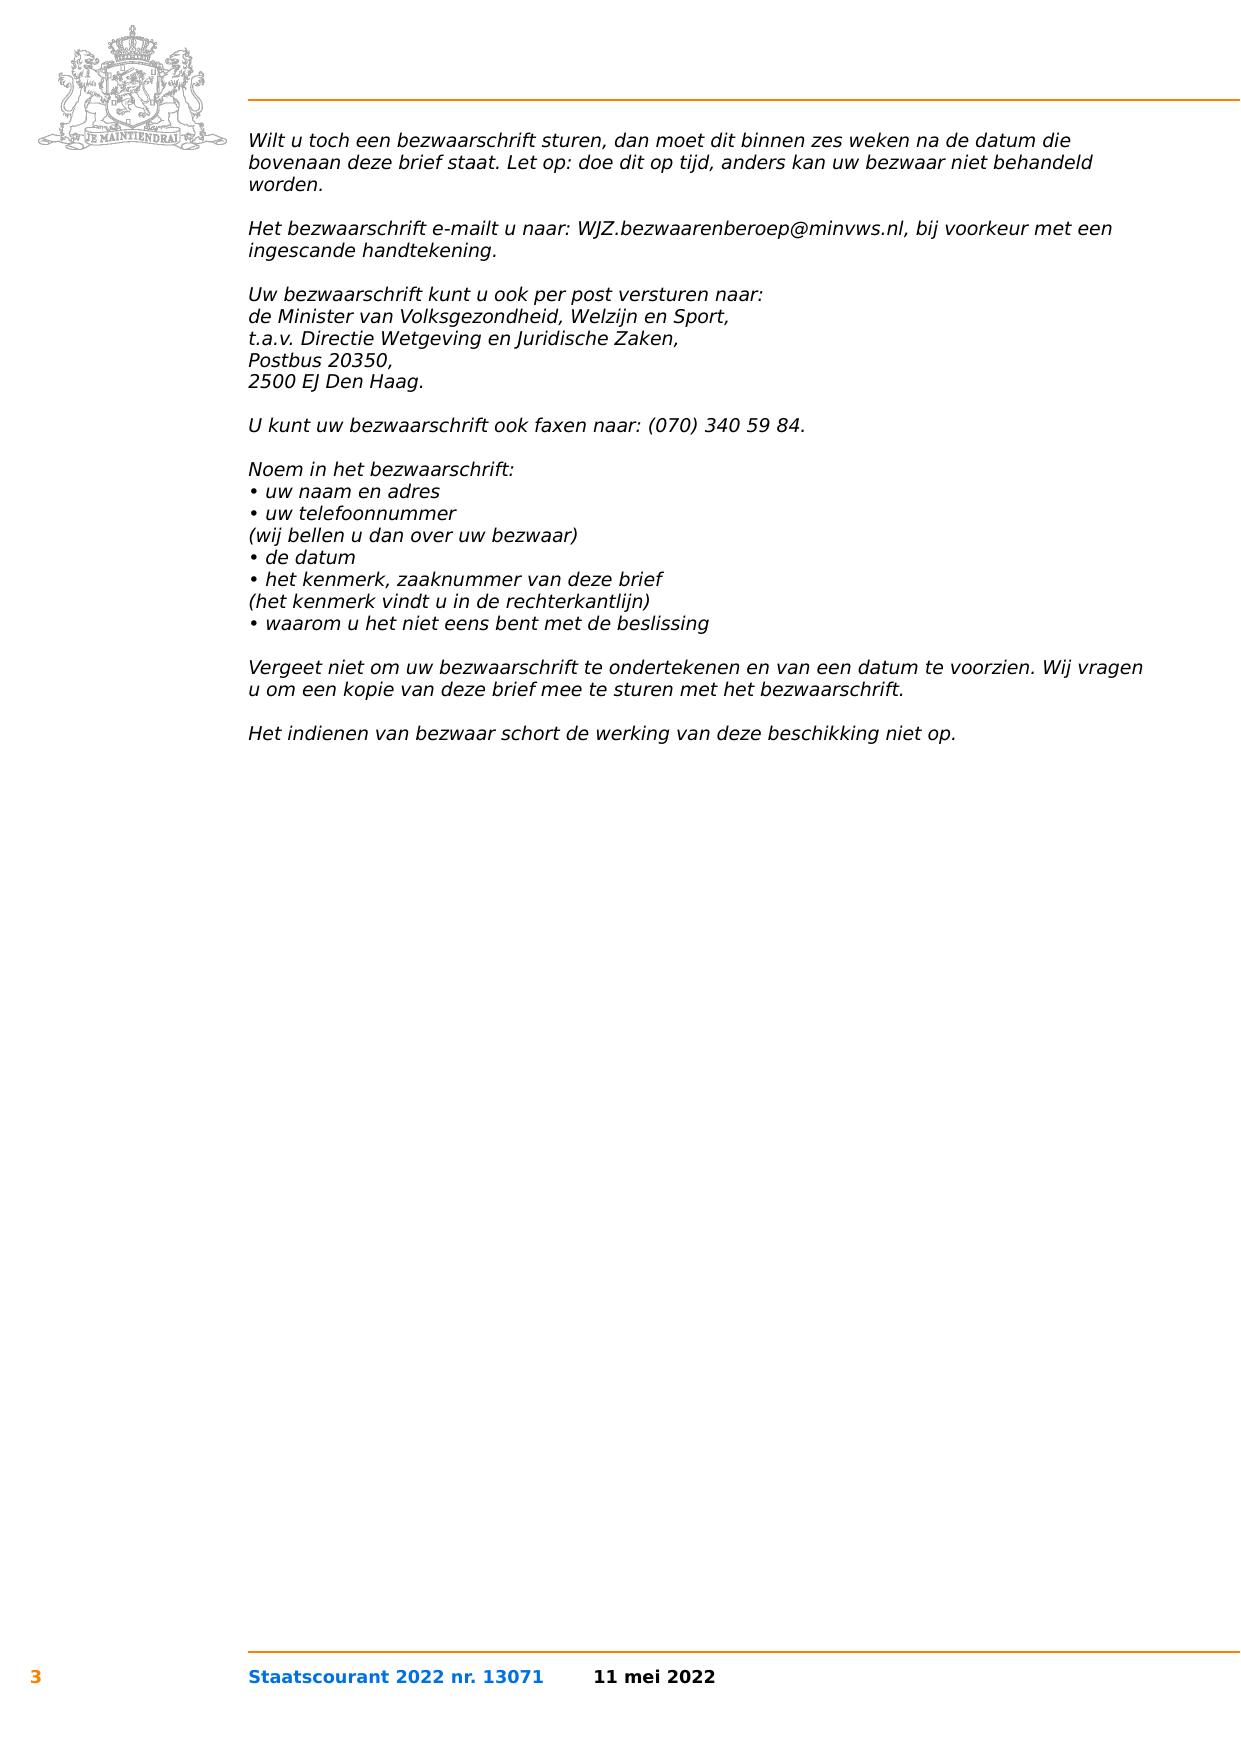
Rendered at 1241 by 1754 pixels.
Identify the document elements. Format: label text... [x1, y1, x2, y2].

text (het kenmerk vindt u in de rechterkantlijn) [248, 591, 1163, 613]
picture [38, 25, 227, 150]
text Wilt u toch een bezwaarschrift sturen, dan moet dit binnen zes weken na de datum die bovenaan deze brief staat. Let op: doe dit op tijd, anders kan uw bezwaar niet behandeld worden. [248, 130, 1163, 196]
text Postbus 20350, [248, 349, 1163, 371]
text Het bezwaarschrift e-mailt u naar: WJZ.bezwaarenberoep@minvws.nl, bij voorkeur met een ingescande handtekening. [248, 218, 1163, 262]
text Vergeet niet om uw bezwaarschrift te ondertekenen en van een datum te voorzien. Wij vragen u om een kopie van deze brief mee te sturen met het bezwaarschrift. [248, 657, 1163, 701]
text U kunt uw bezwaarschrift ook faxen naar: (070) 340 59 84. [248, 415, 1163, 437]
text de Minister van Volksgezondheid, Welzijn en Sport, [248, 306, 1163, 327]
text • uw telefoonnummer [248, 503, 1163, 525]
text Noem in het bezwaarschrift: [248, 459, 1163, 481]
text (wij bellen u dan over uw bezwaar) [248, 525, 1163, 547]
text Uw bezwaarschrift kunt u ook per post versturen naar: [248, 283, 1163, 306]
text • uw naam en adres [248, 481, 1163, 503]
text • de datum [248, 547, 1163, 569]
text 2500 EJ Den Haag. [248, 371, 1163, 393]
text Het indienen van bezwaar schort de werking van deze beschikking niet op. [248, 723, 1163, 745]
text • het kenmerk, zaaknummer van deze brief [248, 569, 1163, 591]
text t.a.v. Directie Wetgeving en Juridische Zaken, [248, 327, 1163, 349]
text • waarom u het niet eens bent met de beslissing [248, 613, 1163, 635]
